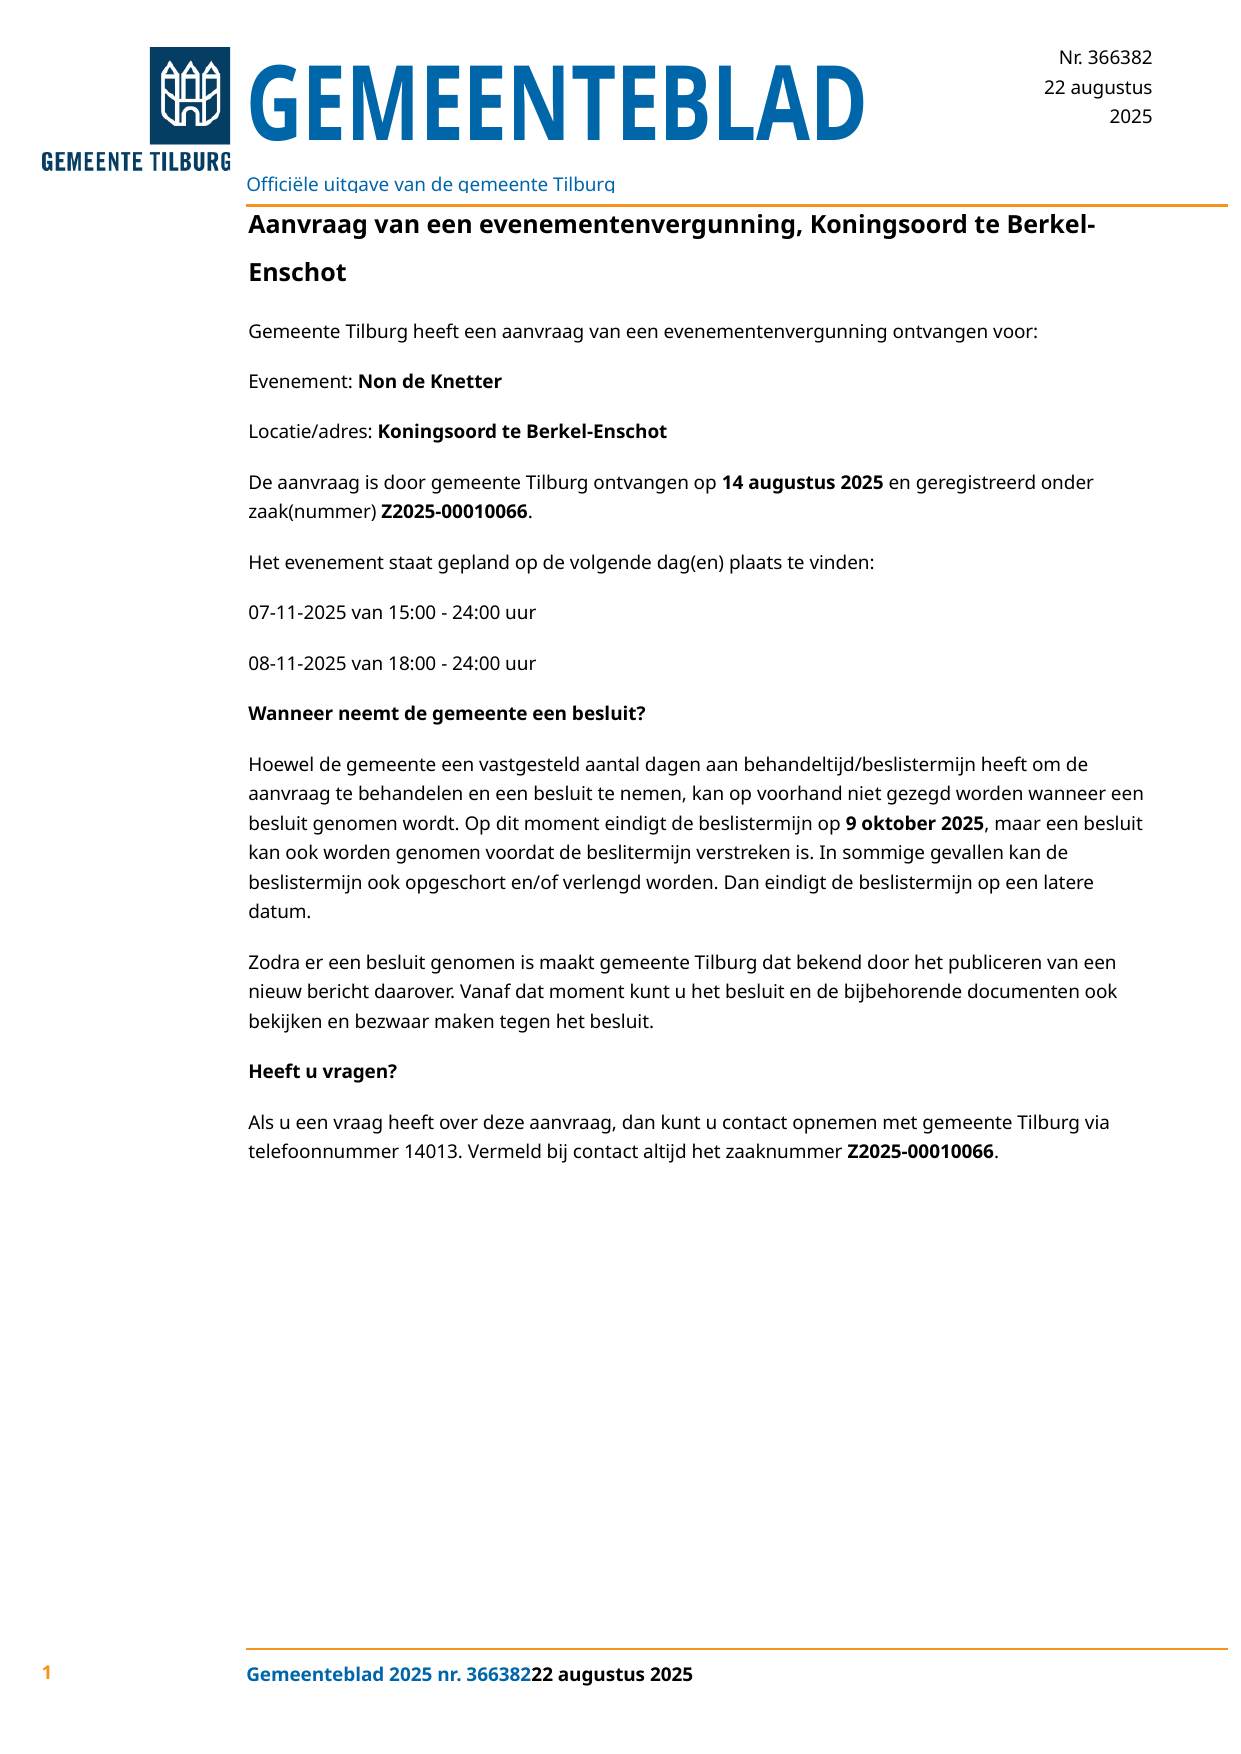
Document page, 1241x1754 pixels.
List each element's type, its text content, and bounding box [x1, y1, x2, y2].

text Gemeente Tilburg heeft een aanvraag van een evenementenvergunning ontvangen voor: [248, 318, 1152, 344]
text Als u een vraag heeft over deze aanvraag, dan kunt u contact opnemen met gemeente Tilburg via telefoonnummer 14013. Vermeld bij contact altijd het zaaknummer Z2025-00010066. [248, 1109, 1152, 1164]
text 08-11-2025 van 18:00 - 24:00 uur [248, 650, 1152, 676]
text 07-11-2025 van 15:00 - 24:00 uur [248, 599, 1152, 625]
text Heeft u vragen? [248, 1059, 1152, 1084]
text Wanneer neemt de gemeente een besluit? [248, 700, 1152, 726]
text Het evenement staat gepland op de volgende dag(en) plaats te vinden: [248, 549, 1152, 575]
text De aanvraag is door gemeente Tilburg ontvangen op 14 augustus 2025 en geregistreerd onder zaak(nummer) Z2025-00010066. [248, 469, 1152, 524]
text Locatie/adres: Koningsoord te Berkel-Enschot [248, 419, 1152, 444]
text Zodra er een besluit genomen is maakt gemeente Tilburg dat bekend door het publiceren van een nieuw bericht daarover. Vanaf dat moment kunt u het besluit en de bijbehorende documenten ook bekijken en bezwaar maken tegen het besluit. [248, 949, 1152, 1034]
text Hoewel de gemeente een vastgesteld aantal dagen aan behandeltijd/beslistermijn heeft om de aanvraag te behandelen en een besluit te nemen, kan op voorhand niet gezegd worden wanneer een besluit genomen wordt. Op dit moment eindigt de beslistermijn op 9 oktober 2025, maar een besluit kan ook worden genomen voordat de beslitermijn verstreken is. In sommige gevallen kan de beslistermijn ook opgeschort en/of verlengd worden. Dan eindigt de beslistermijn op een latere datum. [248, 751, 1152, 924]
text Aanvraag van een evenementenvergunning, Koningsoord te Berkel-Enschot [248, 207, 1152, 288]
text Evenement: Non de Knetter [248, 368, 1152, 394]
picture [41, 47, 231, 172]
